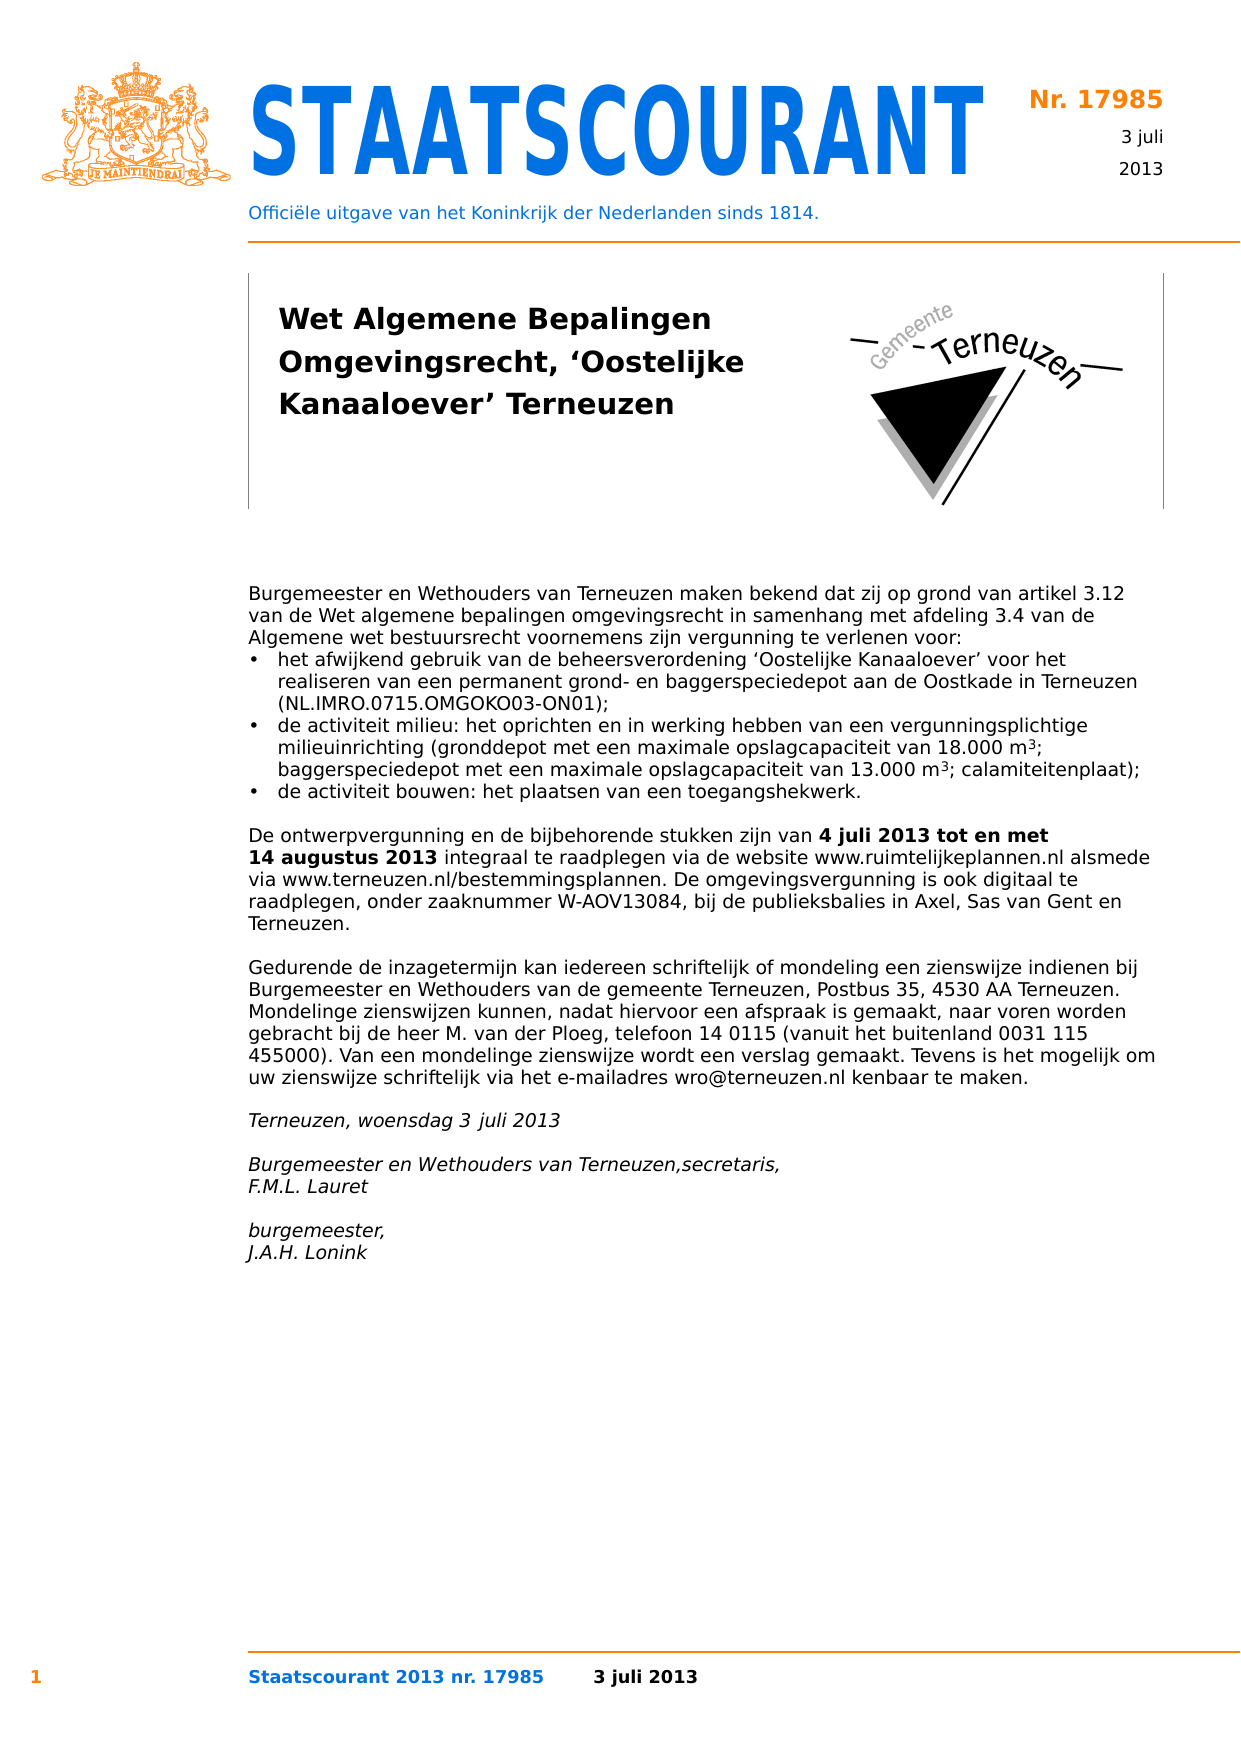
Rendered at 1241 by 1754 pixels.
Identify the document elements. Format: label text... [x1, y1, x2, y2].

text • het afwijkend gebruik van de beheersverordening ‘Oostelijke Kanaaloever’ voor het realiseren van een permanent grond- en baggerspeciedepot aan de Oostkade in Terneuzen (NL.IMRO.0715.OMGOKO03-ON01); [248, 649, 1163, 715]
picture [41, 62, 231, 186]
text Terneuzen, woensdag 3 juli 2013 [248, 1110, 1163, 1132]
table_header Nr. 17985 [998, 62, 1240, 121]
text Burgemeester en Wethouders van Terneuzen maken bekend dat zij op grond van artikel 3.12 van de Wet algemene bepalingen omgevingsrecht in samenhang met afdeling 3.4 van de Algemene wet bestuursrecht voornemens zijn vergunning te verlenen voor: [248, 583, 1163, 649]
text Gedurende de inzagetermijn kan iedereen schriftelijk of mondeling een zienswijze indienen bij Burgemeester en Wethouders van de gemeente Terneuzen, Postbus 35, 4530 AA Terneuzen. Mondelinge zienswijzen kunnen, nadat hiervoor een afspraak is gemaakt, naar voren worden gebracht bij de heer M. van der Ploeg, telefoon 14 0115 (vanuit het buitenland 0031 115 455000). Van een mondelinge zienswijze wordt een verslag gemaakt. Tevens is het mogelijk om uw zienswijze schriftelijk via het e-mailadres wro@terneuzen.nl kenbaar te maken. [248, 957, 1163, 1088]
text Burgemeester en Wethouders van Terneuzen,secretaris, F.M.L. Lauret [248, 1154, 1163, 1198]
text De ontwerpvergunning en de bijbehorende stukken zijn van 4 juli 2013 tot en met [248, 825, 1163, 847]
subtitle Wet Algemene Bepalingen Omgevingsrecht, ‘Oostelijke Kanaaloever’ Terneuzen [249, 273, 1163, 509]
table_header [25, 62, 248, 241]
text • de activiteit milieu: het oprichten en in werking hebben van een vergunningsplichtige milieuinrichting (gronddepot met een maximale opslagcapaciteit van 18.000 m3; baggerspeciedepot met een maximale opslagcapaciteit van 13.000 m3; calamiteitenplaat); [248, 715, 1163, 781]
picture [838, 302, 1134, 510]
table_cell 3 juli [998, 121, 1240, 153]
text 14 augustus 2013 integraal te raadplegen via de website www.ruimtelijkeplannen.nl alsmede via www.terneuzen.nl/bestemmingsplannen. De omgevingsvergunning is ook digitaal te raadplegen, onder zaaknummer W-AOV13084, bij de publieksbalies in Axel, Sas van Gent en Terneuzen. [248, 847, 1163, 935]
table_cell 2013 [998, 153, 1240, 203]
table_header STAATSCOURANT [248, 62, 998, 203]
text burgemeester, J.A.H. Lonink [248, 1220, 1163, 1264]
table_cell Officiële uitgave van het Koninkrijk der Nederlanden sinds 1814. [248, 203, 1240, 241]
text • de activiteit bouwen: het plaatsen van een toegangshekwerk. [248, 781, 1163, 803]
